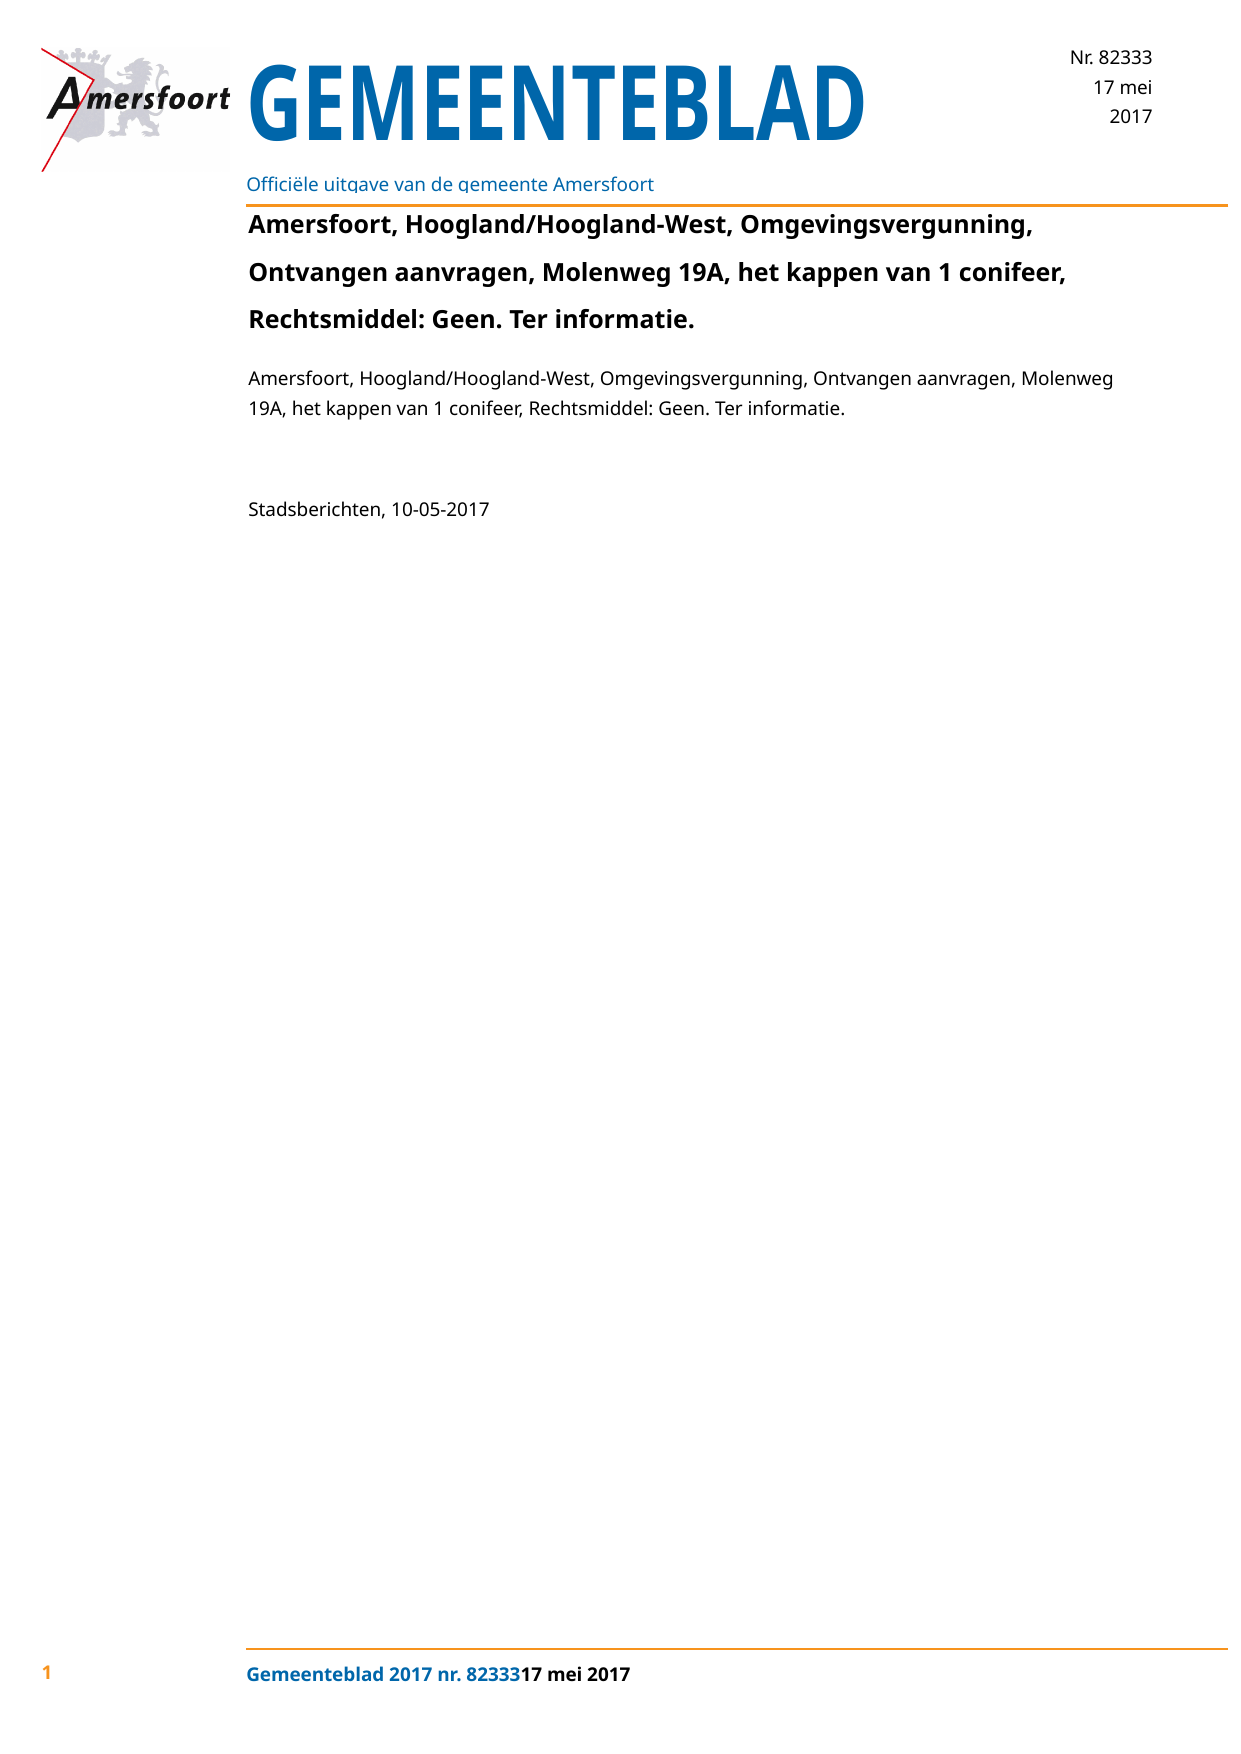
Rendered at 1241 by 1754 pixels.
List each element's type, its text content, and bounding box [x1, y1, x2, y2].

text Amersfoort, Hoogland/Hoogland-West, Omgevingsvergunning, Ontvangen aanvragen, Molenweg 19A, het kappen van 1 conifeer, Rechtsmiddel: Geen. Ter informatie. [248, 366, 1152, 421]
text Amersfoort, Hoogland/Hoogland-West, Omgevingsvergunning, Ontvangen aanvragen, Molenweg 19A, het kappen van 1 conifeer, Rechtsmiddel: Geen. Ter informatie. [248, 207, 1152, 336]
text Stadsberichten, 10-05-2017 [248, 496, 1152, 522]
picture [41, 47, 231, 172]
